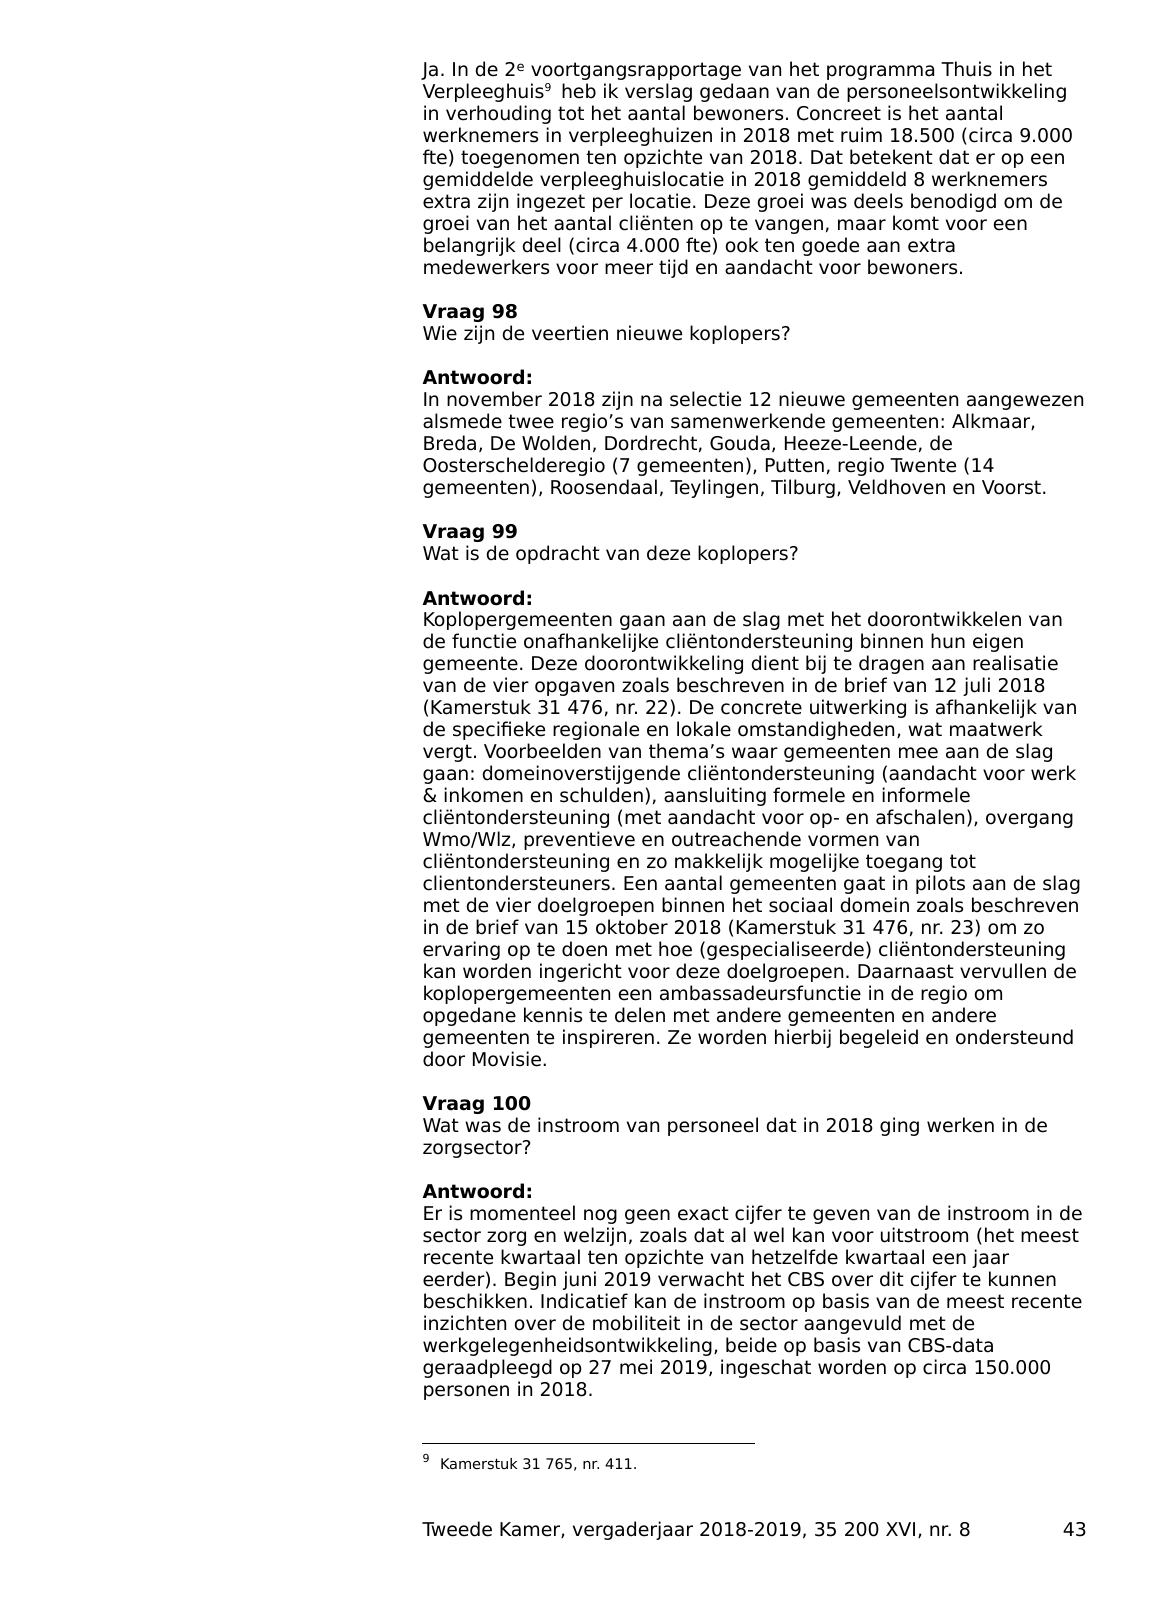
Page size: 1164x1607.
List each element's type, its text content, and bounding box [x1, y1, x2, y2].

text In november 2018 zijn na selectie 12 nieuwe gemeenten aangewezen alsmede twee regio’s van samenwerkende gemeenten: Alkmaar, Breda, De Wolden, Dordrecht, Gouda, Heeze-Leende, de Oosterschelderegio (7 gemeenten), Putten, regio Twente (14 gemeenten), Roosendaal, Teylingen, Tilburg, Veldhoven en Voorst. [422, 389, 1087, 499]
text Vraag 99 [422, 521, 1087, 543]
text Ja. In de 2e voortgangsrapportage van het programma Thuis in het Verpleeghuis heb ik verslag gedaan van de personeelsontwikkeling in verhouding tot het aantal bewoners. Concreet is het aantal werknemers in verpleeghuizen in 2018 met ruim 18.500 (circa 9.000 fte) toegenomen ten opzichte van 2018. Dat betekent dat er op een gemiddelde verpleeghuislocatie in 2018 gemiddeld 8 werknemers extra zijn ingezet per locatie. Deze groei was deels benodigd om de groei van het aantal cliënten op te vangen, maar komt voor een belangrijk deel (circa 4.000 fte) ook ten goede aan extra medewerkers voor meer tijd en aandacht voor bewoners. [422, 59, 1087, 279]
text Wat is de opdracht van deze koplopers? [422, 543, 1087, 565]
text Vraag 98 [422, 301, 1087, 323]
text Wat was de instroom van personeel dat in 2018 ging werken in de zorgsector? [422, 1115, 1087, 1159]
text Koplopergemeenten gaan aan de slag met het doorontwikkelen van de functie onafhankelijke cliëntondersteuning binnen hun eigen gemeente. Deze doorontwikkeling dient bij te dragen aan realisatie van de vier opgaven zoals beschreven in de brief van 12 juli 2018 (Kamerstuk 31 476, nr. 22). De concrete uitwerking is afhankelijk van de specifieke regionale en lokale omstandigheden, wat maatwerk vergt. Voorbeelden van thema’s waar gemeenten mee aan de slag gaan: domeinoverstijgende cliëntondersteuning (aandacht voor werk & inkomen en schulden), aansluiting formele en informele cliëntondersteuning (met aandacht voor op- en afschalen), overgang Wmo/Wlz, preventieve en outreachende vormen van cliëntondersteuning en zo makkelijk mogelijke toegang tot clientondersteuners. Een aantal gemeenten gaat in pilots aan de slag met de vier doelgroepen binnen het sociaal domein zoals beschreven in de brief van 15 oktober 2018 (Kamerstuk 31 476, nr. 23) om zo ervaring op te doen met hoe (gespecialiseerde) cliëntondersteuning kan worden ingericht voor deze doelgroepen. Daarnaast vervullen de koplopergemeenten een ambassadeursfunctie in de regio om opgedane kennis te delen met andere gemeenten en andere gemeenten te inspireren. Ze worden hierbij begeleid en ondersteund door Movisie. [422, 609, 1087, 1071]
text Antwoord: [422, 1181, 1087, 1203]
text Antwoord: [422, 367, 1087, 389]
text Er is momenteel nog geen exact cijfer te geven van de instroom in de sector zorg en welzijn, zoals dat al wel kan voor uitstroom (het meest recente kwartaal ten opzichte van hetzelfde kwartaal een jaar eerder). Begin juni 2019 verwacht het CBS over dit cijfer te kunnen beschikken. Indicatief kan de instroom op basis van de meest recente inzichten over de mobiliteit in de sector aangevuld met de werkgelegenheidsontwikkeling, beide op basis van CBS-data geraadpleegd op 27 mei 2019, ingeschat worden op circa 150.000 personen in 2018. [422, 1203, 1087, 1401]
text Wie zijn de veertien nieuwe koplopers? [422, 323, 1087, 345]
text Antwoord: [422, 587, 1087, 609]
text Vraag 100 [422, 1093, 1087, 1115]
text Kamerstuk 31 765, nr. 411. [422, 1452, 1087, 1474]
